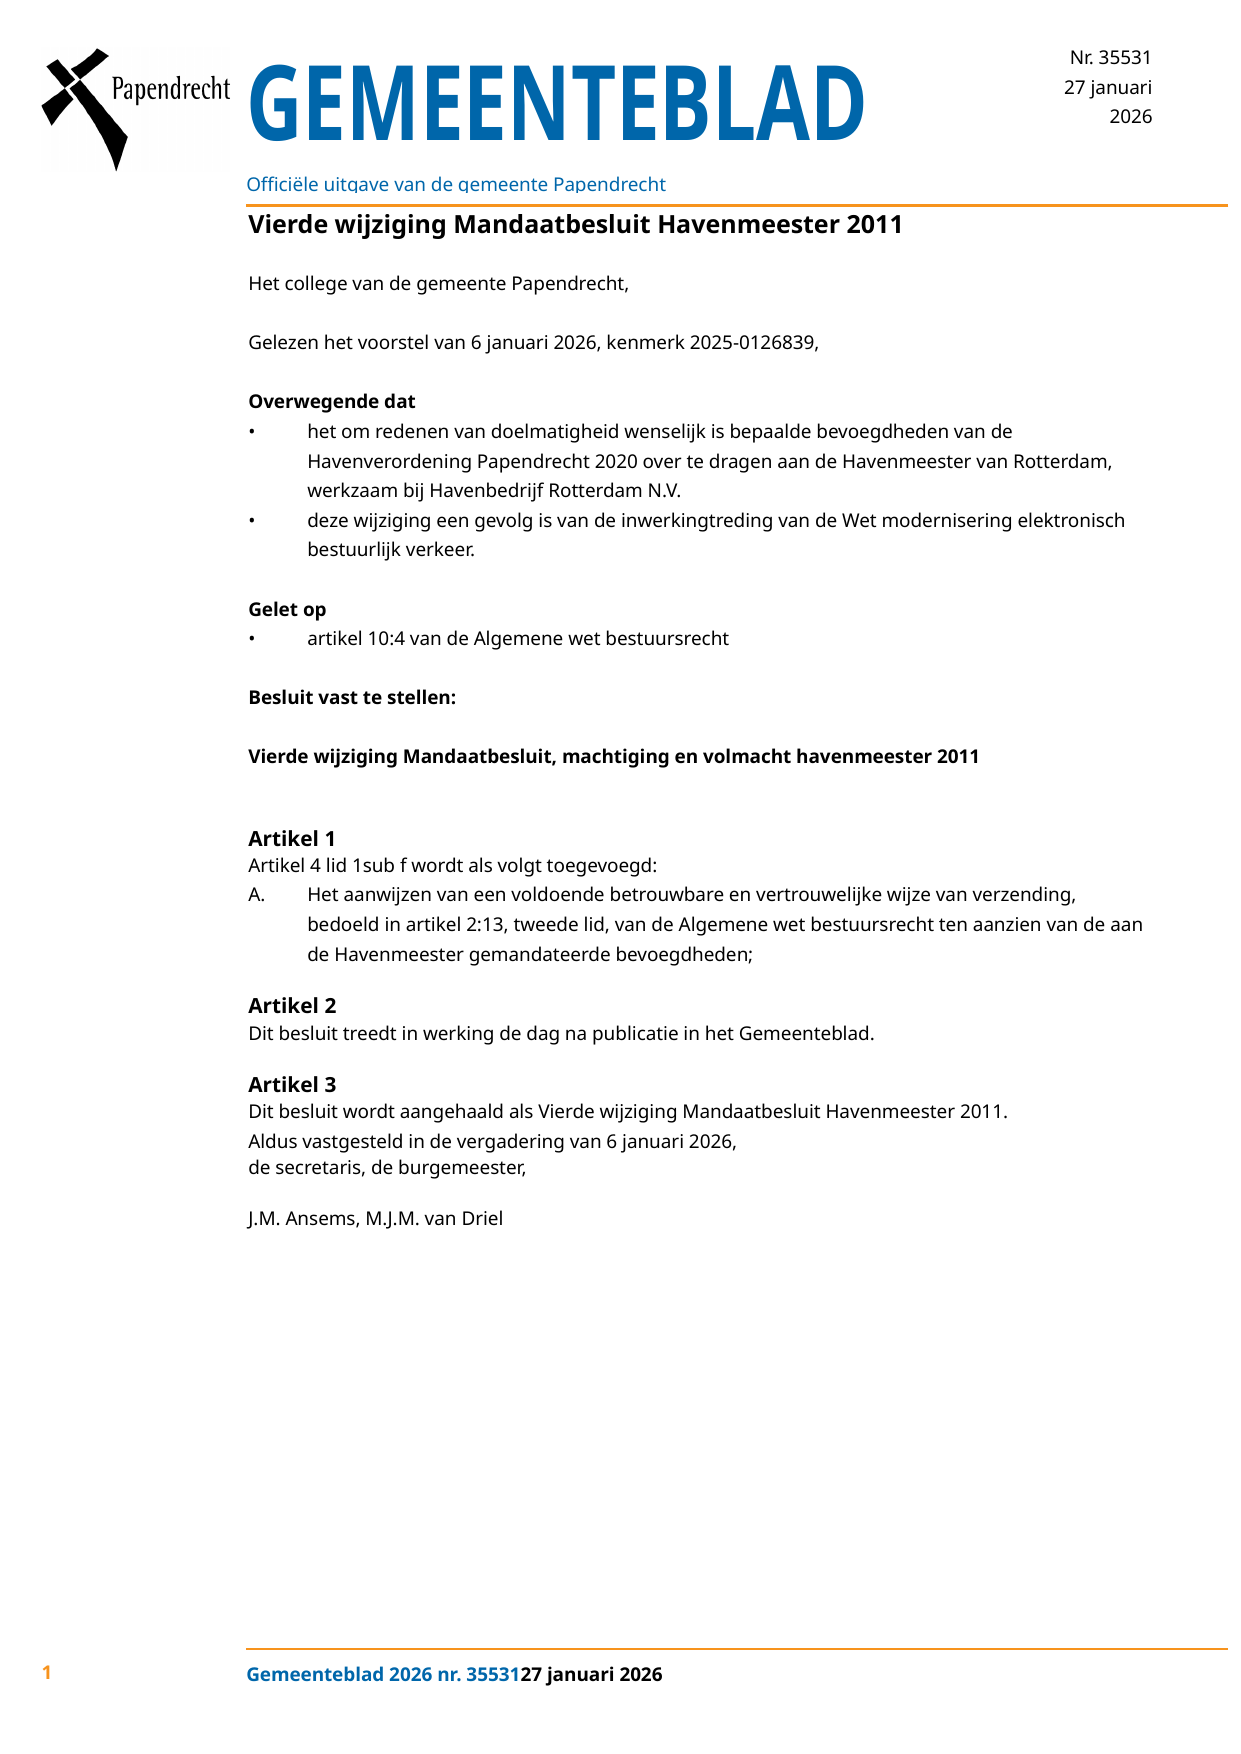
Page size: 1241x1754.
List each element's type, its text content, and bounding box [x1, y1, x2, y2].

text Dit besluit wordt aangehaald als Vierde wijziging Mandaatbesluit Havenmeester 2011. [248, 1098, 1152, 1124]
text Besluit vast te stellen: [248, 684, 1152, 710]
text Dit besluit treedt in werking de dag na publicatie in het Gemeenteblad. [248, 1020, 1152, 1045]
picture [41, 47, 231, 172]
text Artikel 3 [248, 1070, 1152, 1098]
text Gelezen het voorstel van 6 januari 2026, kenmerk 2025-0126839, [248, 329, 1152, 355]
text J.M. Ansems, M.J.M. van Driel [248, 1205, 1152, 1231]
list het om redenen van doelmatigheid wenselijk is bepaalde bevoegdheden van de Havenverordening Papendrecht 2020 over te dragen aan de Havenmeester van Rotterdam, werkzaam bij Havenbedrijf Rotterdam N.V. [248, 418, 1152, 503]
list Het aanwijzen van een voldoende betrouwbare en vertrouwelijke wijze van verzending, bedoeld in artikel 2:13, tweede lid, van de Algemene wet bestuursrecht ten aanzien van de aan de Havenmeester gemandateerde bevoegdheden; [248, 882, 1152, 967]
text de secretaris, de burgemeester, [248, 1154, 1152, 1179]
text Gelet op [248, 596, 1152, 621]
text Het college van de gemeente Papendrecht, [248, 270, 1152, 296]
text Aldus vastgesteld in de vergadering van 6 januari 2026, [248, 1128, 1152, 1154]
list deze wijziging een gevolg is van de inwerkingtreding van de Wet modernisering elektronisch bestuurlijk verkeer. [248, 507, 1152, 562]
text Overwegende dat [248, 389, 1152, 414]
text Artikel 1 [248, 824, 1152, 852]
text Vierde wijziging Mandaatbesluit Havenmeester 2011 [248, 207, 1152, 241]
list artikel 10:4 van de Algemene wet bestuursrecht [248, 625, 1152, 651]
text Artikel 2 [248, 991, 1152, 1020]
text Artikel 4 lid 1sub f wordt als volgt toegevoegd: [248, 852, 1152, 878]
text Vierde wijziging Mandaatbesluit, machtiging en volmacht havenmeester 2011 [248, 744, 1152, 769]
